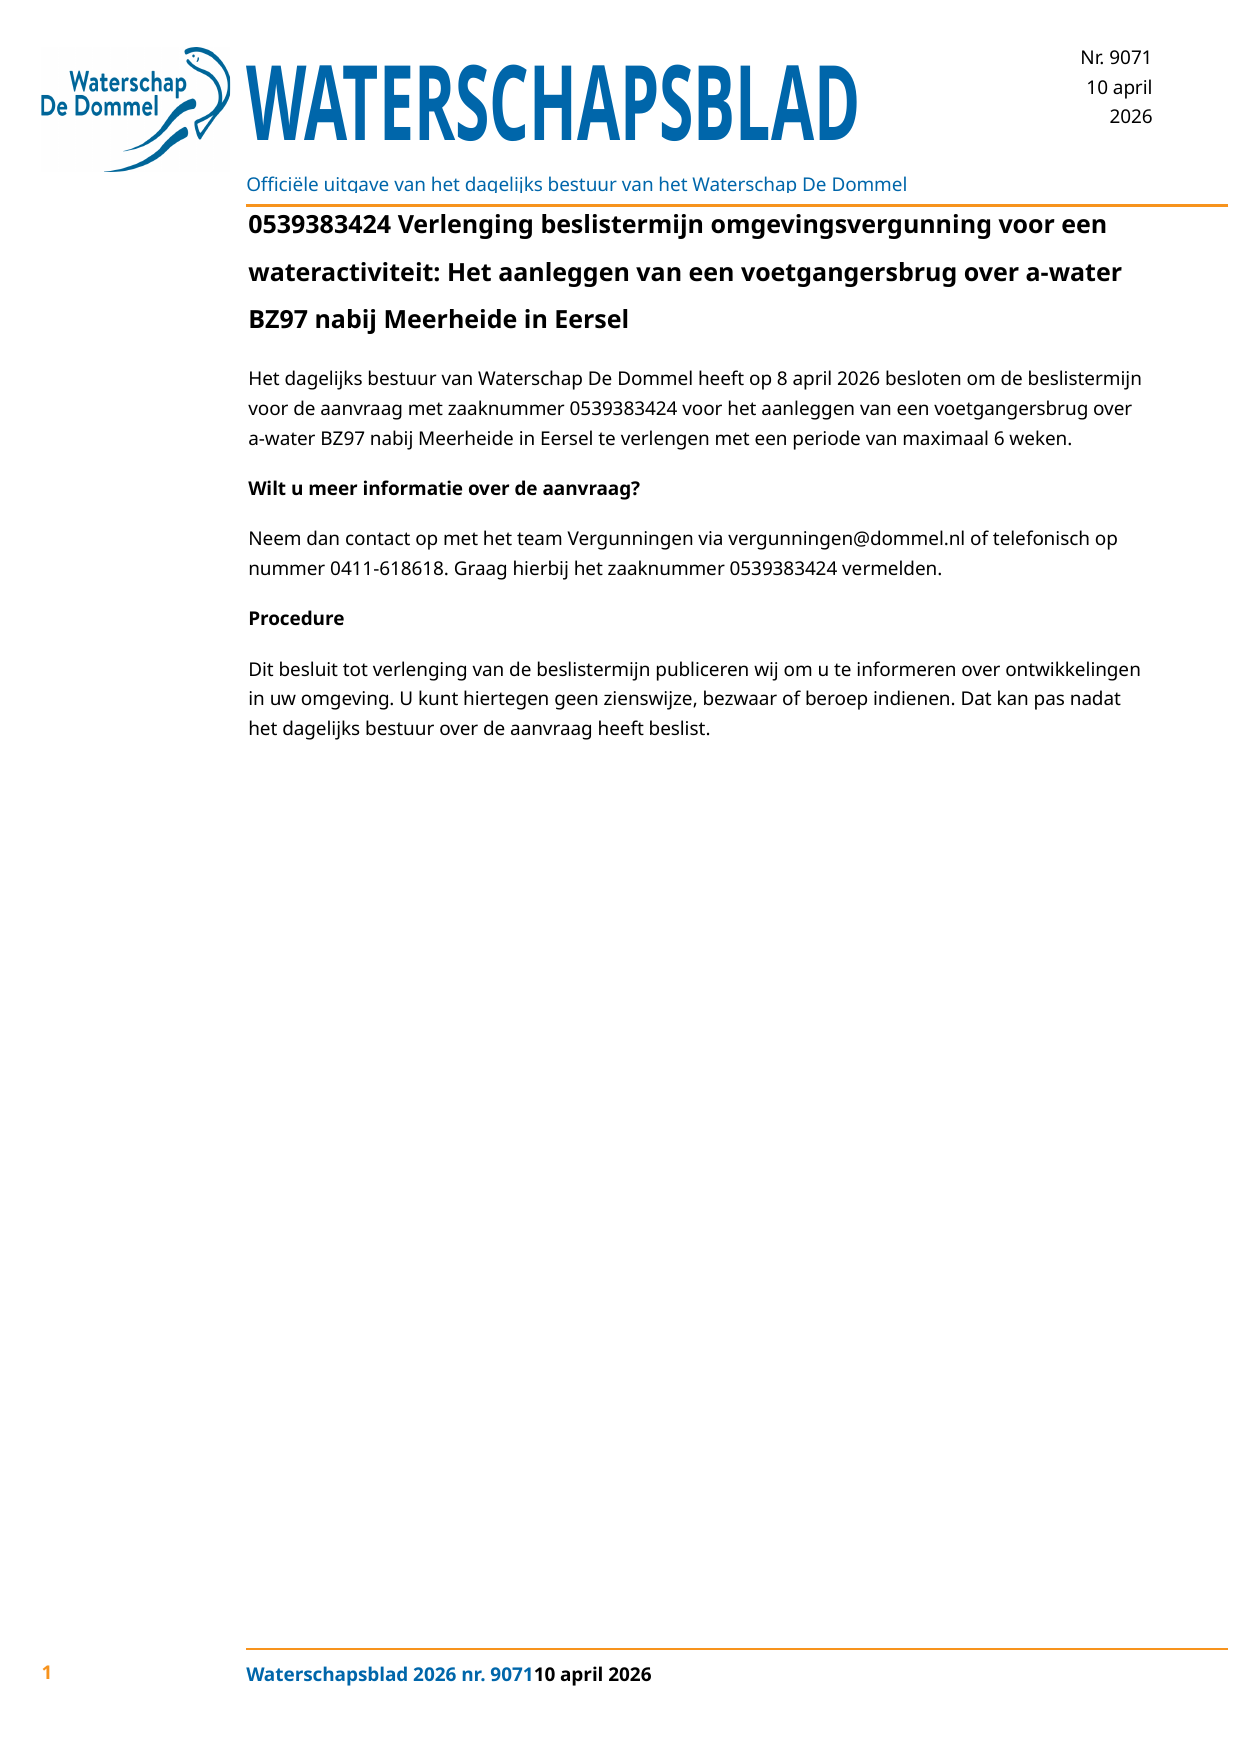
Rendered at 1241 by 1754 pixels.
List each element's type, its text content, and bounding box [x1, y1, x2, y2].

text 0539383424 Verlenging beslistermijn omgevingsvergunning voor een wateractiviteit: Het aanleggen van een voetgangersbrug over a-water BZ97 nabij Meerheide in Eersel [248, 207, 1152, 336]
picture [204, 47, 231, 76]
text Wilt u meer informatie over de aanvraag? [248, 475, 1152, 501]
text Procedure [248, 606, 1152, 631]
picture [45, 99, 51, 111]
picture [41, 47, 231, 172]
text Het dagelijks bestuur van Waterschap De Dommel heeft op 8 april 2026 besloten om de beslistermijn voor de aanvraag met zaaknummer 0539383424 voor het aanleggen van een voetgangersbrug over a-water BZ97 nabij Meerheide in Eersel te verlengen met een periode van maximaal 6 weken. [248, 366, 1152, 450]
picture [198, 118, 210, 131]
text Neem dan contact op met het team Vergunningen via vergunningen@dommel.nl of telefonisch op nummer 0411-618618. Graag hierbij het zaaknummer 0539383424 vermelden. [248, 526, 1152, 581]
text Dit besluit tot verlenging van de beslistermijn publiceren wij om u te informeren over ontwikkelingen in uw omgeving. U kunt hiertegen geen zienswijze, bezwaar of beroep indienen. Dat kan pas nadat het dagelijks bestuur over de aanvraag heeft beslist. [248, 656, 1152, 741]
